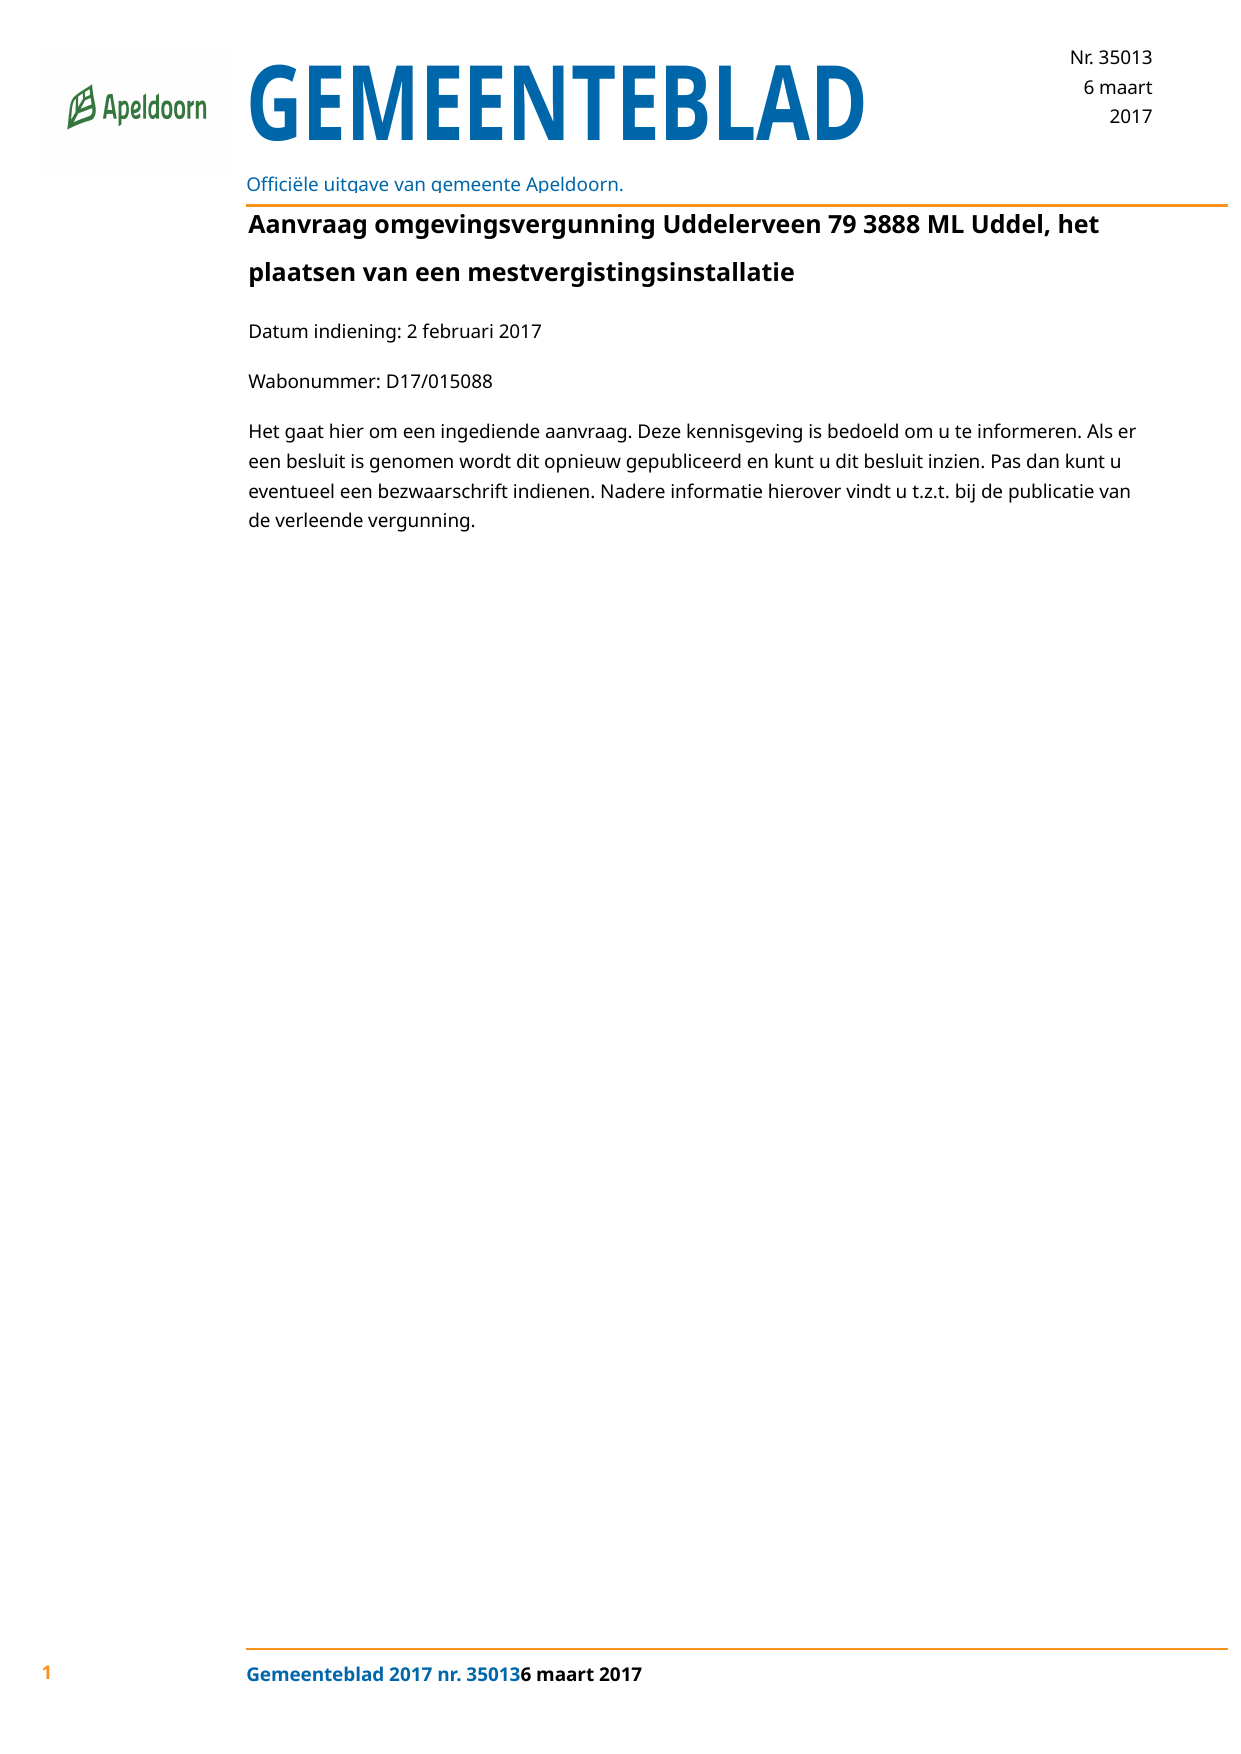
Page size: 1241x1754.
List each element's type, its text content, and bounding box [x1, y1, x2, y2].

picture [41, 47, 231, 172]
text Het gaat hier om een ingediende aanvraag. Deze kennisgeving is bedoeld om u te informeren. Als er een besluit is genomen wordt dit opnieuw gepubliceerd en kunt u dit besluit inzien. Pas dan kunt u eventueel een bezwaarschrift indienen. Nadere informatie hierover vindt u t.z.t. bij de publicatie van de verleende vergunning. [248, 419, 1152, 533]
text Wabonummer: D17/015088 [248, 368, 1152, 394]
text Aanvraag omgevingsvergunning Uddelerveen 79 3888 ML Uddel, het plaatsen van een mestvergistingsinstallatie [248, 207, 1152, 288]
text Datum indiening: 2 februari 2017 [248, 318, 1152, 344]
